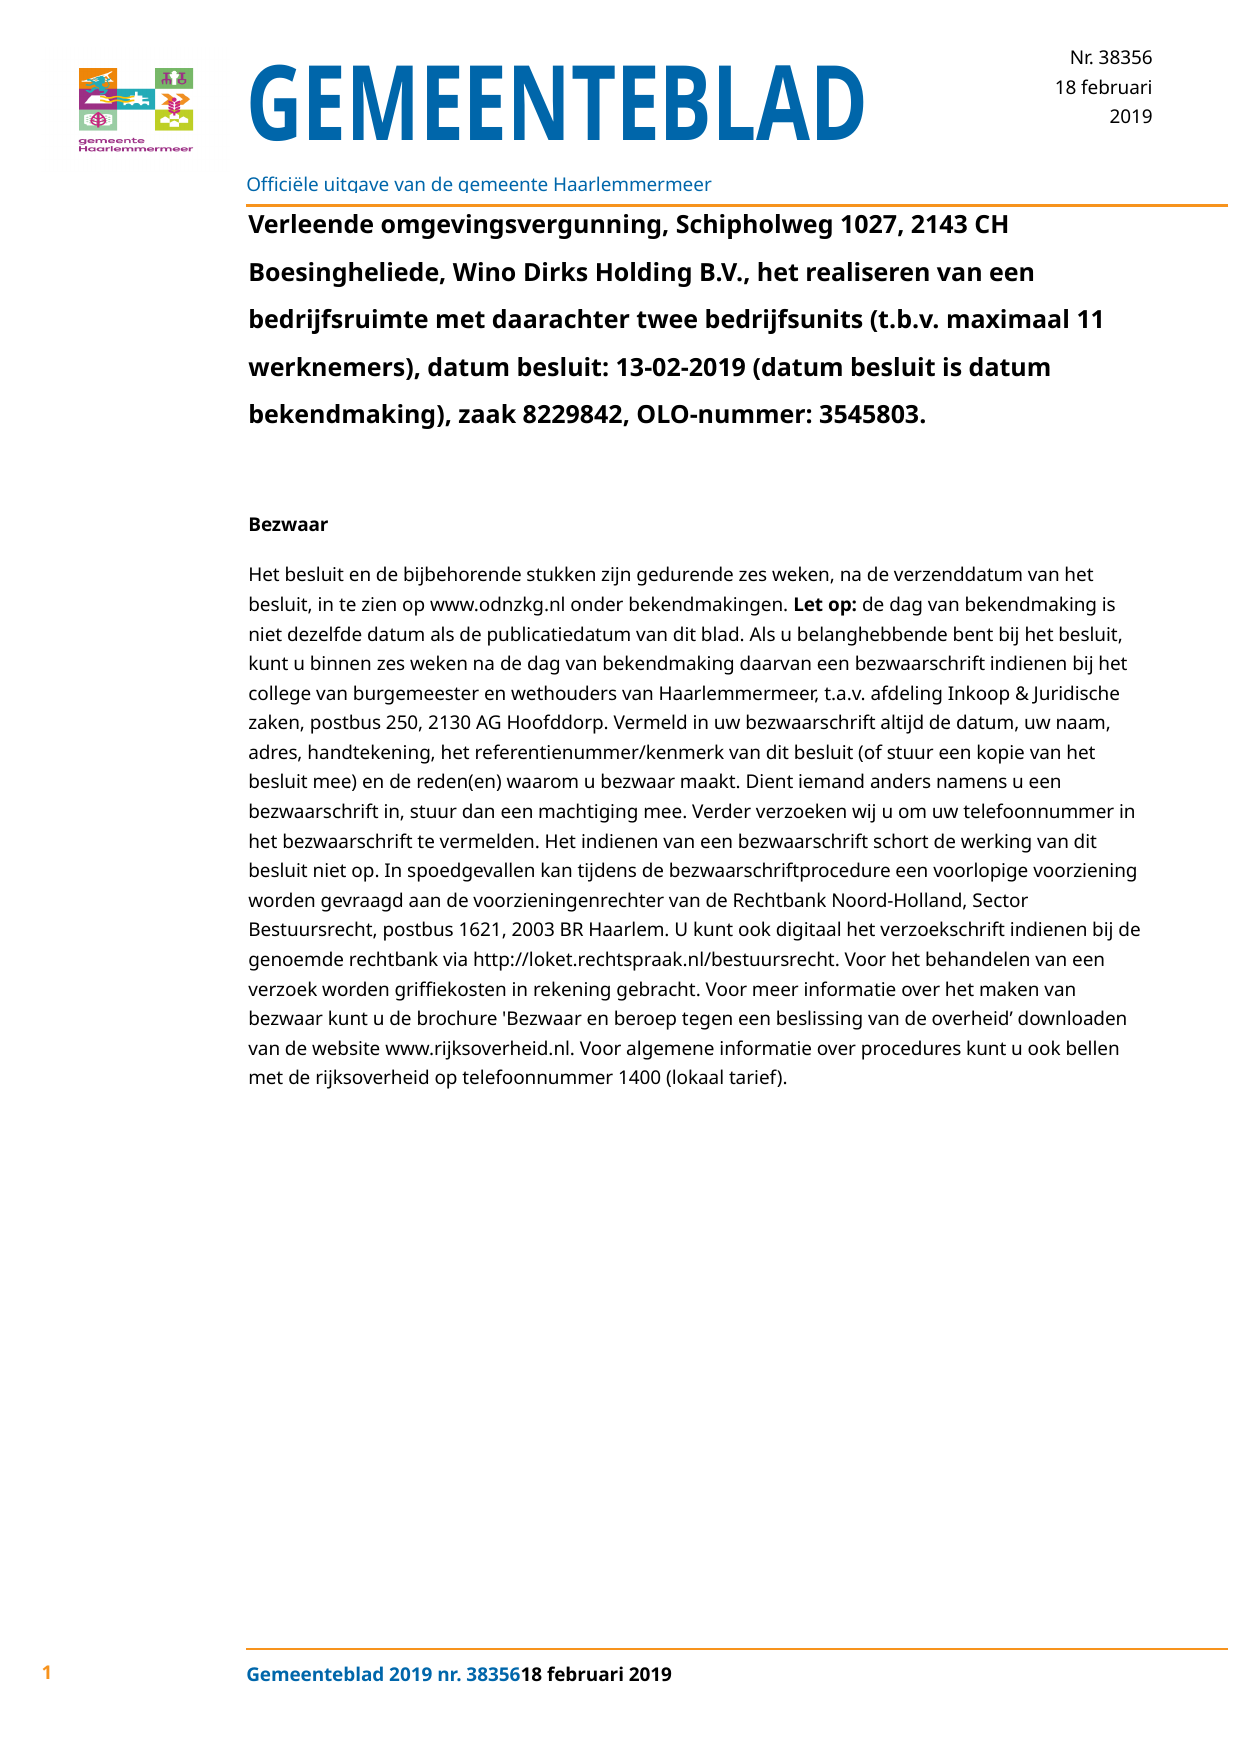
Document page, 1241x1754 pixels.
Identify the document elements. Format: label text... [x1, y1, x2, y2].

text Verleende omgevingsvergunning, Schipholweg 1027, 2143 CH Boesingheliede, Wino Dirks Holding B.V., het realiseren van een bedrijfsruimte met daarachter twee bedrijfsunits (t.b.v. maximaal 11 werknemers), datum besluit: 13-02-2019 (datum besluit is datum bekendmaking), zaak 8229842, OLO-nummer: 3545803. [248, 207, 1152, 431]
picture [41, 47, 231, 172]
text Het besluit en de bijbehorende stukken zijn gedurende zes weken, na de verzenddatum van het besluit, in te zien op www.odnzkg.nl onder bekendmakingen. Let op: de dag van bekendmaking is niet dezelfde datum als de publicatiedatum van dit blad. Als u belanghebbende bent bij het besluit, kunt u binnen zes weken na de dag van bekendmaking daarvan een bezwaarschrift indienen bij het college van burgemeester en wethouders van Haarlemmermeer, t.a.v. afdeling Inkoop & Juridische zaken, postbus 250, 2130 AG Hoofddorp. Vermeld in uw bezwaarschrift altijd de datum, uw naam, adres, handtekening, het referentienummer/kenmerk van dit besluit (of stuur een kopie van het besluit mee) en de reden(en) waarom u bezwaar maakt. Dient iemand anders namens u een bezwaarschrift in, stuur dan een machtiging mee. Verder verzoeken wij u om uw telefoonnummer in het bezwaarschrift te vermelden. Het indienen van een bezwaarschrift schort de werking van dit besluit niet op. In spoedgevallen kan tijdens de bezwaarschriftprocedure een voorlopige voorziening worden gevraagd aan de voorzieningenrechter van de Rechtbank Noord-Holland, Sector Bestuursrecht, postbus 1621, 2003 BR Haarlem. U kunt ook digitaal het verzoekschrift indienen bij de genoemde rechtbank via http://loket.rechtspraak.nl/bestuursrecht. Voor het behandelen van een verzoek worden griffiekosten in rekening gebracht. Voor meer informatie over het maken van bezwaar kunt u de brochure 'Bezwaar en beroep tegen een beslissing van de overheid’ downloaden van de website www.rijksoverheid.nl. Voor algemene informatie over procedures kunt u ook bellen met de rijksoverheid op telefoonnummer 1400 (lokaal tarief). [248, 562, 1152, 1090]
text Bezwaar [248, 511, 1152, 537]
